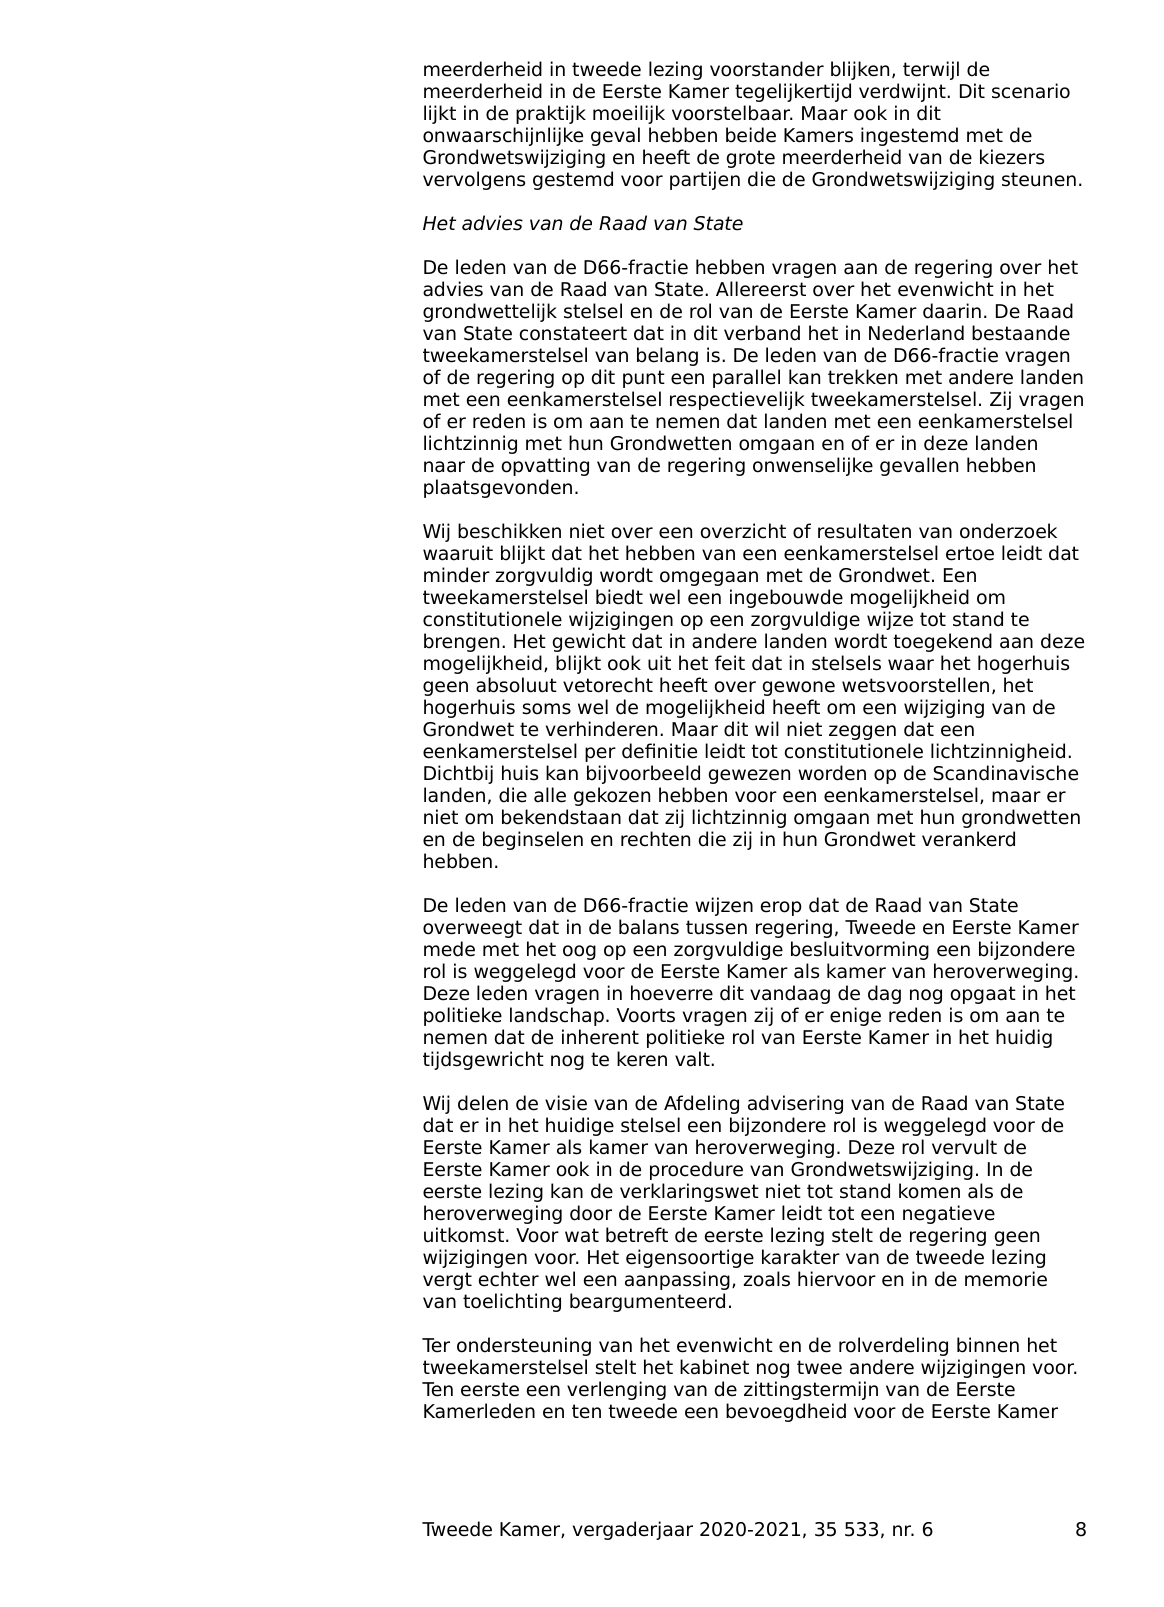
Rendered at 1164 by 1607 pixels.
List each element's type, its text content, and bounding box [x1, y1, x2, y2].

subtitle Het advies van de Raad van State [422, 213, 1087, 235]
text Ter ondersteuning van het evenwicht en de rolverdeling binnen het tweekamerstelsel stelt het kabinet nog twee andere wijzigingen voor. Ten eerste een verlenging van de zittingstermijn van de Eerste Kamerleden en ten tweede een bevoegdheid voor de Eerste Kamer [422, 1335, 1087, 1423]
text meerderheid in tweede lezing voorstander blijken, terwijl de meerderheid in de Eerste Kamer tegelijkertijd verdwijnt. Dit scenario lijkt in de praktijk moeilijk voorstelbaar. Maar ook in dit onwaarschijnlijke geval hebben beide Kamers ingestemd met de Grondwetswijziging en heeft de grote meerderheid van de kiezers vervolgens gestemd voor partijen die de Grondwetswijziging steunen. [422, 59, 1087, 191]
text De leden van de D66-fractie wijzen erop dat de Raad van State overweegt dat in de balans tussen regering, Tweede en Eerste Kamer mede met het oog op een zorgvuldige besluitvorming een bijzondere rol is weggelegd voor de Eerste Kamer als kamer van heroverweging. Deze leden vragen in hoeverre dit vandaag de dag nog opgaat in het politieke landschap. Voorts vragen zij of er enige reden is om aan te nemen dat de inherent politieke rol van Eerste Kamer in het huidig tijdsgewricht nog te keren valt. [422, 895, 1087, 1071]
text Wij beschikken niet over een overzicht of resultaten van onderzoek waaruit blijkt dat het hebben van een eenkamerstelsel ertoe leidt dat minder zorgvuldig wordt omgegaan met de Grondwet. Een tweekamerstelsel biedt wel een ingebouwde mogelijkheid om constitutionele wijzigingen op een zorgvuldige wijze tot stand te brengen. Het gewicht dat in andere landen wordt toegekend aan deze mogelijkheid, blijkt ook uit het feit dat in stelsels waar het hogerhuis geen absoluut vetorecht heeft over gewone wetsvoorstellen, het hogerhuis soms wel de mogelijkheid heeft om een wijziging van de Grondwet te verhinderen. Maar dit wil niet zeggen dat een eenkamerstelsel per definitie leidt tot constitutionele lichtzinnigheid. Dichtbij huis kan bijvoorbeeld gewezen worden op de Scandinavische landen, die alle gekozen hebben voor een eenkamerstelsel, maar er niet om bekendstaan dat zij lichtzinnig omgaan met hun grondwetten en de beginselen en rechten die zij in hun Grondwet verankerd hebben. [422, 521, 1087, 873]
text Wij delen de visie van de Afdeling advisering van de Raad van State dat er in het huidige stelsel een bijzondere rol is weggelegd voor de Eerste Kamer als kamer van heroverweging. Deze rol vervult de Eerste Kamer ook in de procedure van Grondwetswijziging. In de eerste lezing kan de verklaringswet niet tot stand komen als de heroverweging door de Eerste Kamer leidt tot een negatieve uitkomst. Voor wat betreft de eerste lezing stelt de regering geen wijzigingen voor. Het eigensoortige karakter van de tweede lezing vergt echter wel een aanpassing, zoals hiervoor en in de memorie van toelichting beargumenteerd. [422, 1093, 1087, 1313]
text De leden van de D66-fractie hebben vragen aan de regering over het advies van de Raad van State. Allereerst over het evenwicht in het grondwettelijk stelsel en de rol van de Eerste Kamer daarin. De Raad van State constateert dat in dit verband het in Nederland bestaande tweekamerstelsel van belang is. De leden van de D66-fractie vragen of de regering op dit punt een parallel kan trekken met andere landen met een eenkamerstelsel respectievelijk tweekamerstelsel. Zij vragen of er reden is om aan te nemen dat landen met een eenkamerstelsel lichtzinnig met hun Grondwetten omgaan en of er in deze landen naar de opvatting van de regering onwenselijke gevallen hebben plaatsgevonden. [422, 257, 1087, 499]
